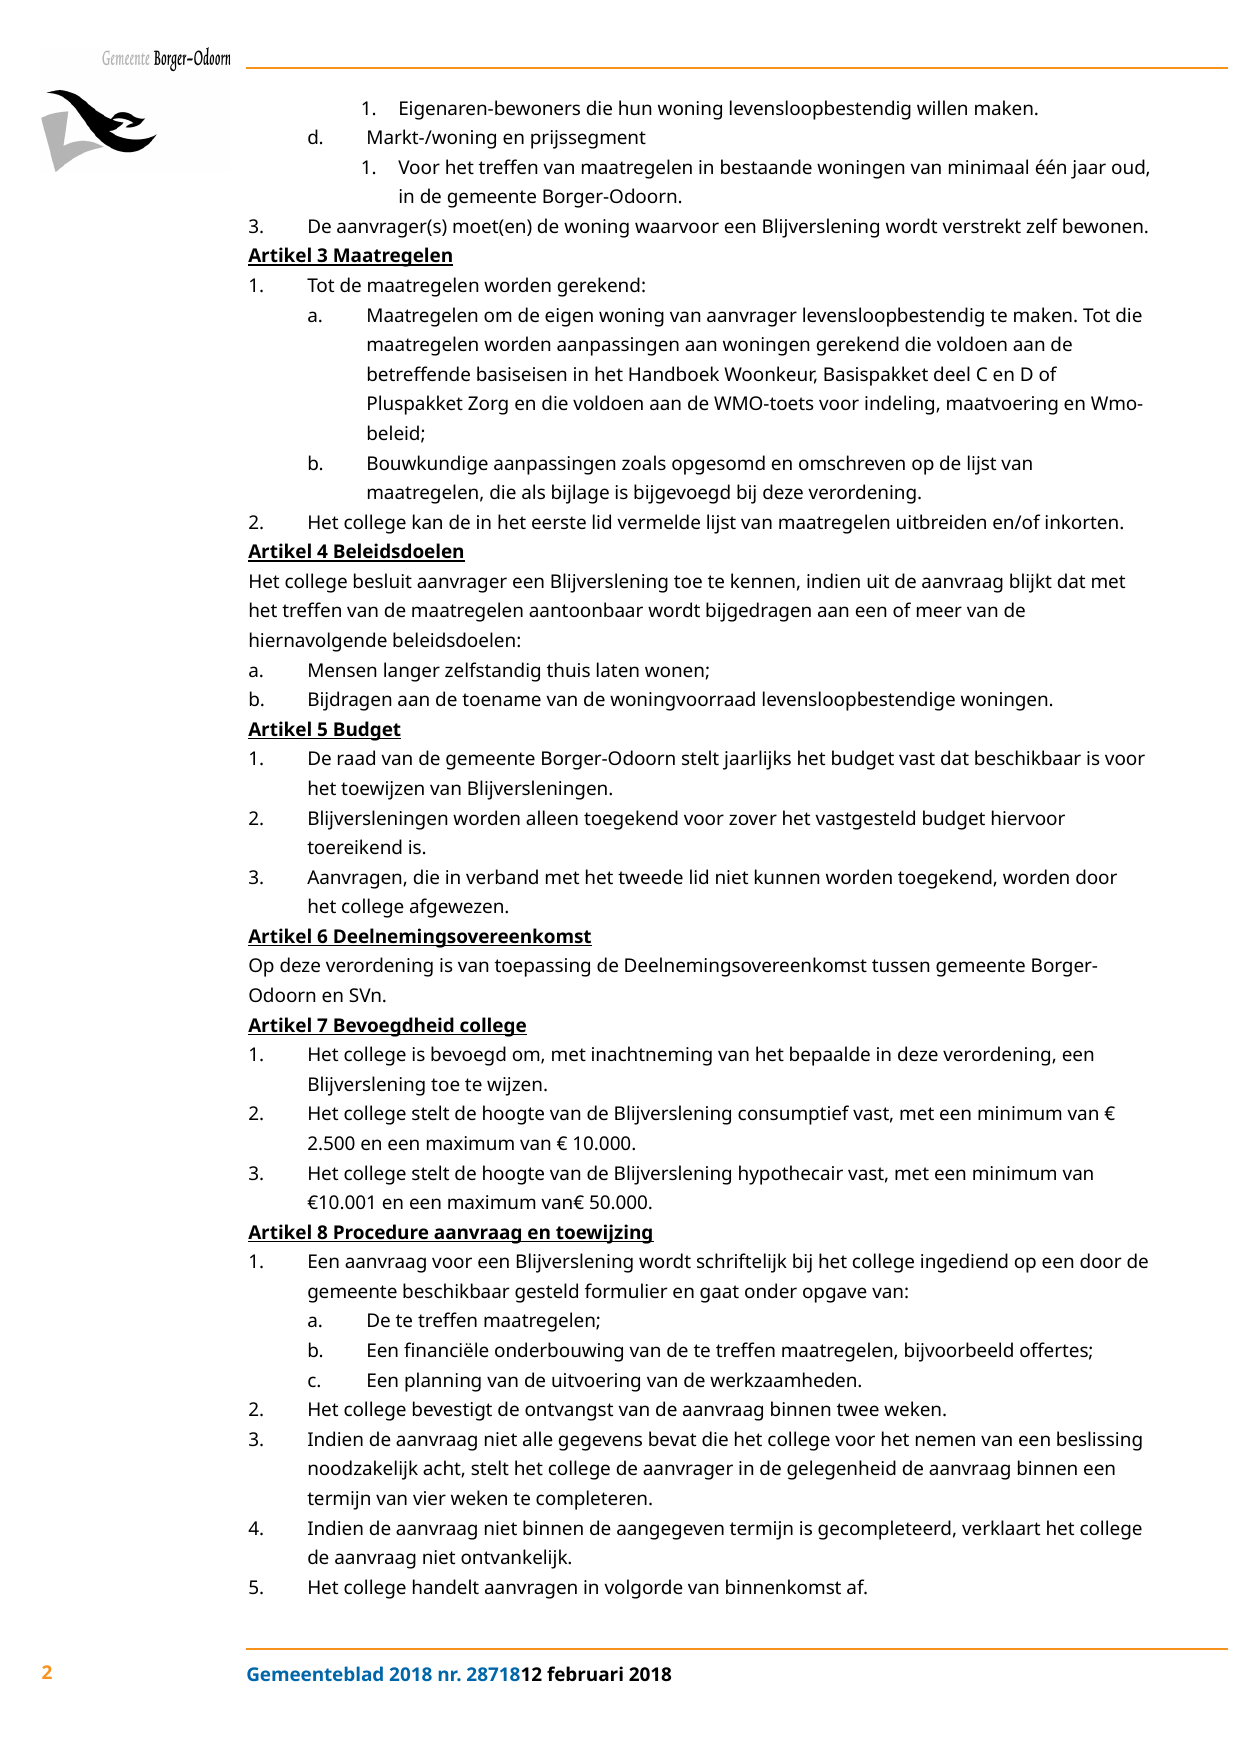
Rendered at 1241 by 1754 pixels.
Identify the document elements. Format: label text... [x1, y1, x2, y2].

list Bouwkundige aanpassingen zoals opgesomd en omschreven op de lijst van maatregelen, die als bijlage is bijgevoegd bij deze verordening. [307, 450, 1152, 505]
text Artikel 7 Bevoegdheid college [248, 1012, 1152, 1038]
list Het college is bevoegd om, met inachtneming van het bepaalde in deze verordening, een Blijverslening toe te wijzen. [248, 1041, 1152, 1097]
list Een planning van de uitvoering van de werkzaamheden. [307, 1367, 1152, 1393]
text Artikel 4 Beleidsdoelen [248, 538, 1152, 564]
list De raad van de gemeente Borger-Odoorn stelt jaarlijks het budget vast dat beschikbaar is voor het toewijzen van Blijversleningen. [248, 746, 1152, 801]
list Indien de aanvraag niet binnen de aangegeven termijn is gecompleteerd, verklaart het college de aanvraag niet ontvankelijk. [248, 1515, 1152, 1570]
list Bijdragen aan de toename van de woningvoorraad levensloopbestendige woningen. [248, 686, 1152, 712]
list Tot de maatregelen worden gerekend: [248, 272, 1152, 298]
list Markt-/woning en prijssegment [307, 124, 1152, 150]
picture [41, 47, 231, 172]
text Het college besluit aanvrager een Blijverslening toe te kennen, indien uit de aanvraag blijkt dat met het treffen van de maatregelen aantoonbaar wordt bijgedragen aan een of meer van de hiernavolgende beleidsdoelen: [248, 568, 1152, 653]
list Aanvragen, die in verband met het tweede lid niet kunnen worden toegekend, worden door het college afgewezen. [248, 864, 1152, 919]
text Artikel 8 Procedure aanvraag en toewijzing [248, 1219, 1152, 1245]
list Het college handelt aanvragen in volgorde van binnenkomst af. [248, 1574, 1152, 1600]
list De aanvrager(s) moet(en) de woning waarvoor een Blijverslening wordt verstrekt zelf bewonen. [248, 213, 1152, 239]
list Blijversleningen worden alleen toegekend voor zover het vastgesteld budget hiervoor toereikend is. [248, 805, 1152, 860]
list Maatregelen om de eigen woning van aanvrager levensloopbestendig te maken. Tot die maatregelen worden aanpassingen aan woningen gerekend die voldoen aan de betreffende basiseisen in het Handboek Woonkeur, Basispakket deel C en D of Pluspakket Zorg en die voldoen aan de WMO-toets voor indeling, maatvoering en Wmo-beleid; [307, 302, 1152, 446]
list Voor het treffen van maatregelen in bestaande woningen van minimaal één jaar oud, in de gemeente Borger-Odoorn. [361, 154, 1152, 209]
text Op deze verordening is van toepassing de Deelnemingsovereenkomst tussen gemeente Borger-Odoorn en SVn. [248, 953, 1152, 1008]
text Artikel 3 Maatregelen [248, 243, 1152, 268]
list Mensen langer zelfstandig thuis laten wonen; [248, 657, 1152, 683]
list Het college stelt de hoogte van de Blijverslening consumptief vast, met een minimum van € 2.500 en een maximum van € 10.000. [248, 1101, 1152, 1156]
list Een aanvraag voor een Blijverslening wordt schriftelijk bij het college ingediend op een door de gemeente beschikbaar gesteld formulier en gaat onder opgave van: [248, 1248, 1152, 1304]
list Indien de aanvraag niet alle gegevens bevat die het college voor het nemen van een beslissing noodzakelijk acht, stelt het college de aanvrager in de gelegenheid de aanvraag binnen een termijn van vier weken te completeren. [248, 1426, 1152, 1511]
list Een financiële onderbouwing van de te treffen maatregelen, bijvoorbeeld offertes; [307, 1337, 1152, 1363]
text Artikel 5 Budget [248, 716, 1152, 742]
list Het college kan de in het eerste lid vermelde lijst van maatregelen uitbreiden en/of inkorten. [248, 509, 1152, 535]
list Het college stelt de hoogte van de Blijverslening hypothecair vast, met een minimum van €10.001 en een maximum van€ 50.000. [248, 1160, 1152, 1215]
list Het college bevestigt de ontvangst van de aanvraag binnen twee weken. [248, 1396, 1152, 1422]
text Artikel 6 Deelnemingsovereenkomst [248, 923, 1152, 949]
list Eigenaren-bewoners die hun woning levensloopbestendig willen maken. [361, 95, 1152, 121]
list De te treffen maatregelen; [307, 1308, 1152, 1333]
